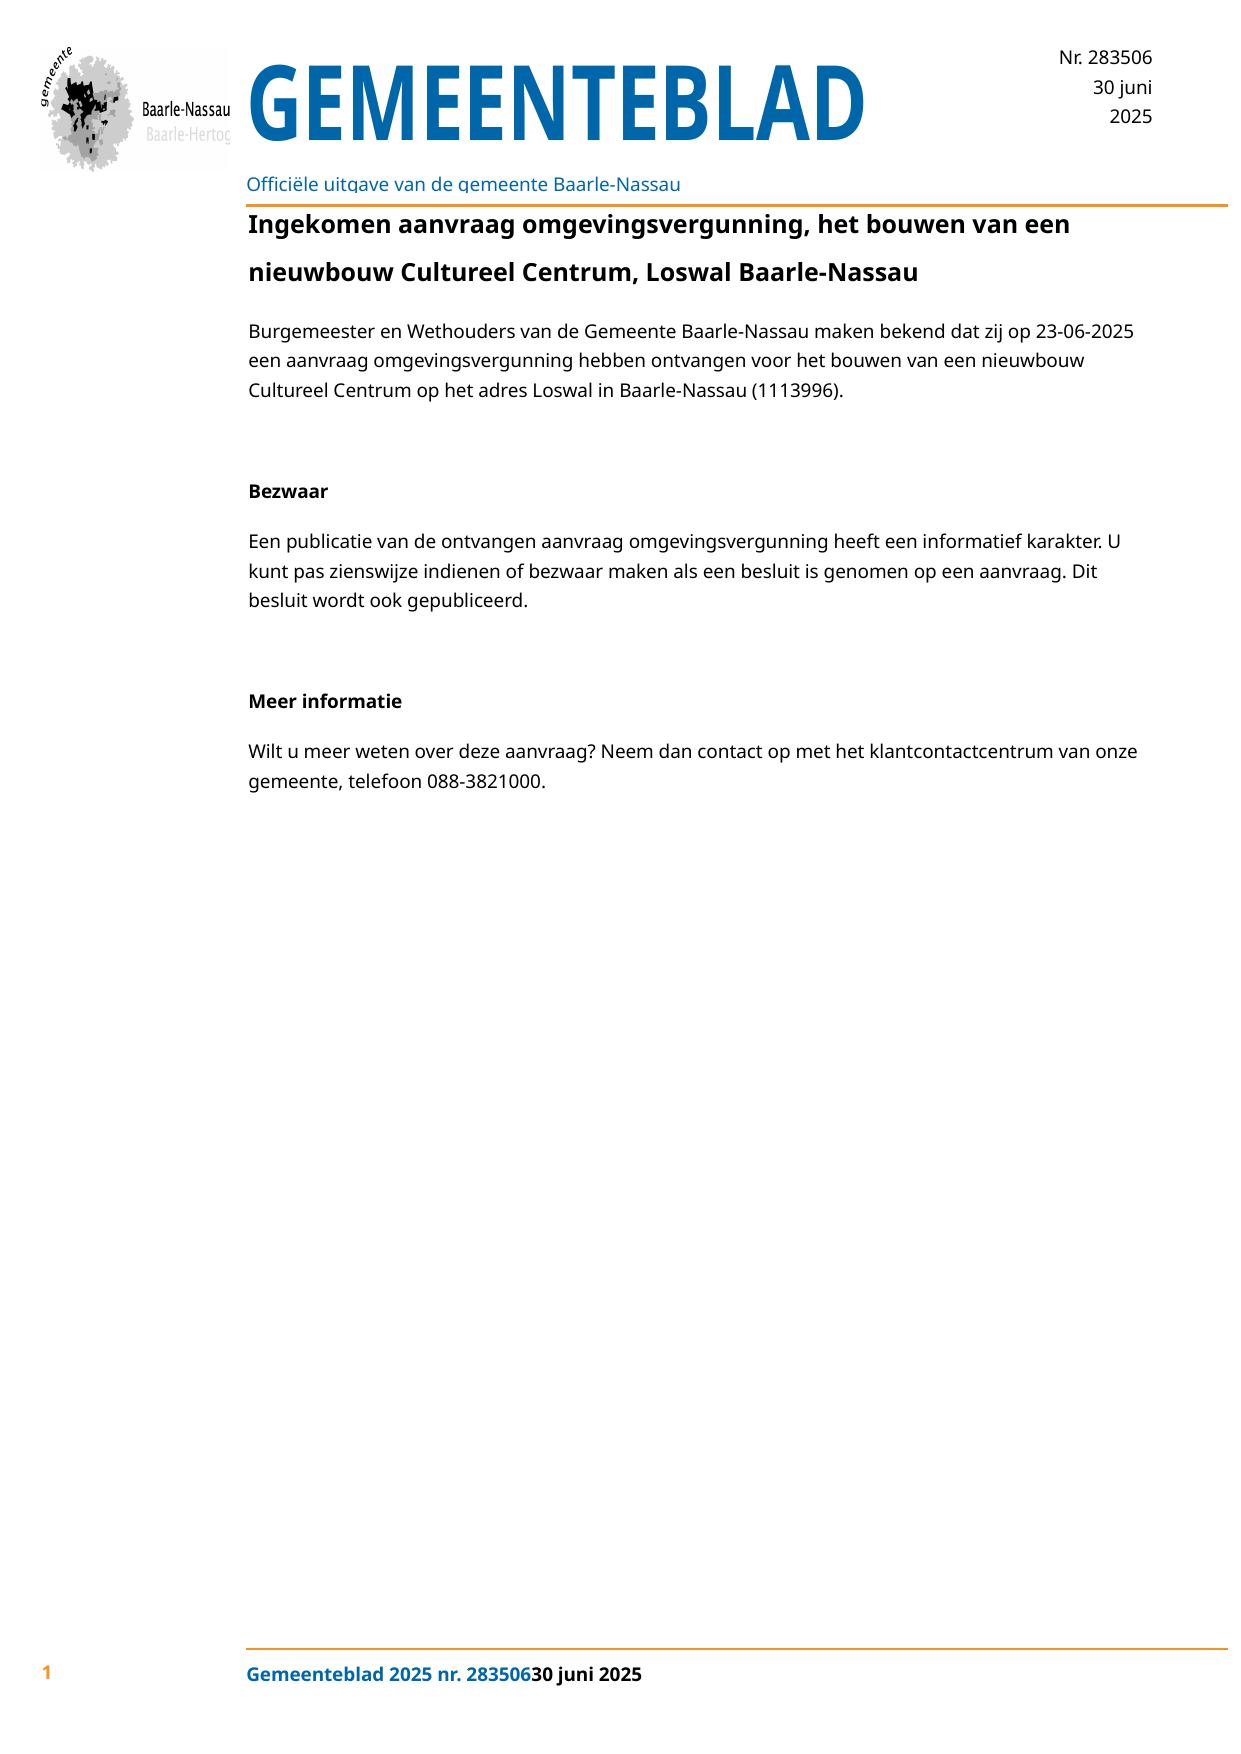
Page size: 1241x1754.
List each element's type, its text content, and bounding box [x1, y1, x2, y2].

text Burgemeester en Wethouders van de Gemeente Baarle-Nassau maken bekend dat zij op 23-06-2025 een aanvraag omgevingsvergunning hebben ontvangen voor het bouwen van een nieuwbouw Cultureel Centrum op het adres Loswal in Baarle-Nassau (1113996). [248, 318, 1152, 403]
text Een publicatie van de ontvangen aanvraag omgevingsvergunning heeft een informatief karakter. U kunt pas zienswijze indienen of bezwaar maken als een besluit is genomen op een aanvraag. Dit besluit wordt ook gepubliceerd. [248, 528, 1152, 613]
text Bezwaar [248, 478, 1152, 504]
text Wilt u meer weten over deze aanvraag? Neem dan contact op met het klantcontactcentrum van onze gemeente, telefoon 088-3821000. [248, 739, 1152, 794]
text Meer informatie [248, 688, 1152, 714]
picture [41, 47, 231, 172]
text Ingekomen aanvraag omgevingsvergunning, het bouwen van een nieuwbouw Cultureel Centrum, Loswal Baarle-Nassau [248, 207, 1152, 288]
